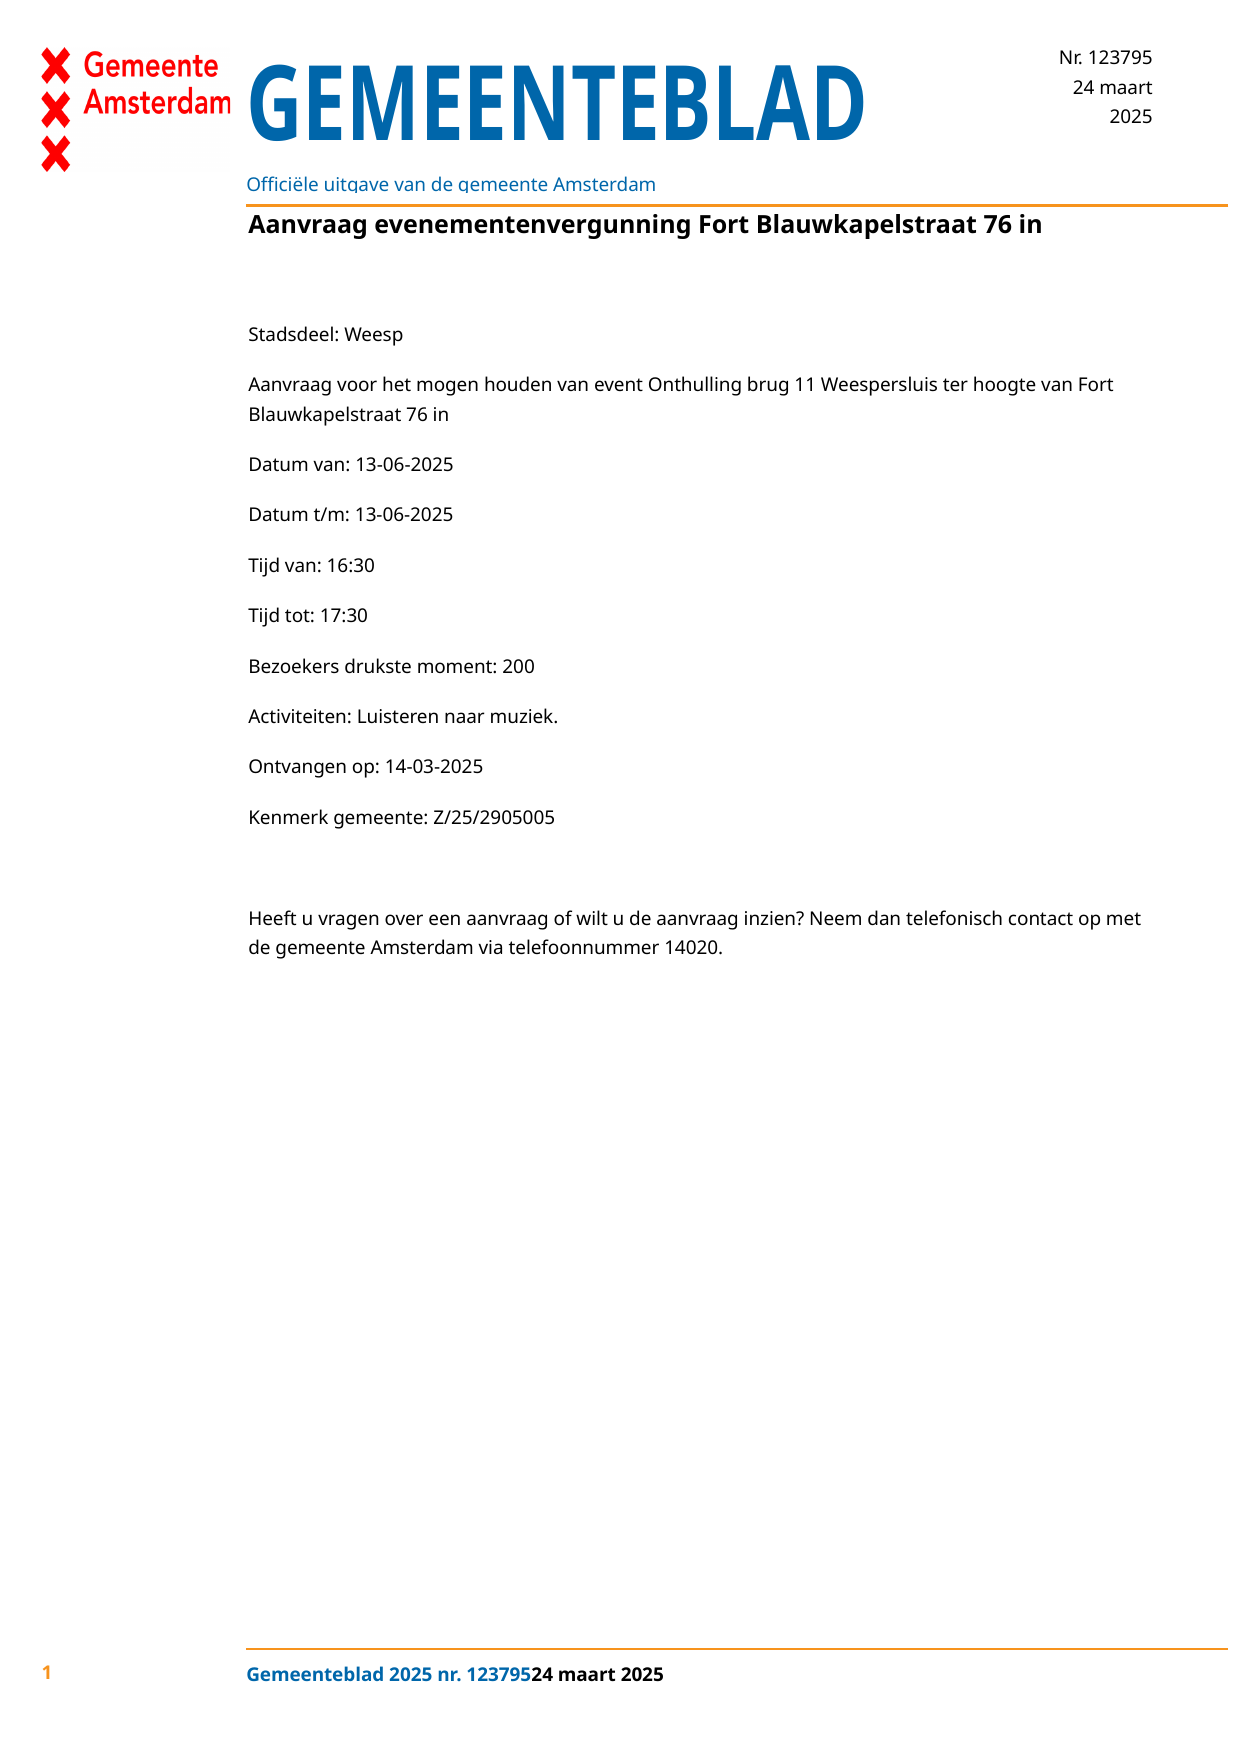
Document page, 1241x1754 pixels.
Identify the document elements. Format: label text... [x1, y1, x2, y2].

text Heeft u vragen over een aanvraag of wilt u de aanvraag inzien? Neem dan telefonisch contact op met de gemeente Amsterdam via telefoonnummer 14020. [248, 905, 1152, 960]
picture [41, 47, 231, 172]
text Ontvangen op: 14-03-2025 [248, 754, 1152, 779]
text Bezoekers drukste moment: 200 [248, 653, 1152, 678]
text Tijd van: 16:30 [248, 552, 1152, 578]
text Datum t/m: 13-06-2025 [248, 502, 1152, 527]
text Stadsdeel: Weesp [248, 321, 1152, 346]
text Aanvraag voor het mogen houden van event Onthulling brug 11 Weespersluis ter hoogte van Fort Blauwkapelstraat 76 in [248, 371, 1152, 426]
text Aanvraag evenementenvergunning Fort Blauwkapelstraat 76 in [248, 207, 1152, 241]
text Tijd tot: 17:30 [248, 602, 1152, 628]
text Datum van: 13-06-2025 [248, 451, 1152, 477]
text Activiteiten: Luisteren naar muziek. [248, 703, 1152, 729]
text Kenmerk gemeente: Z/25/2905005 [248, 804, 1152, 830]
